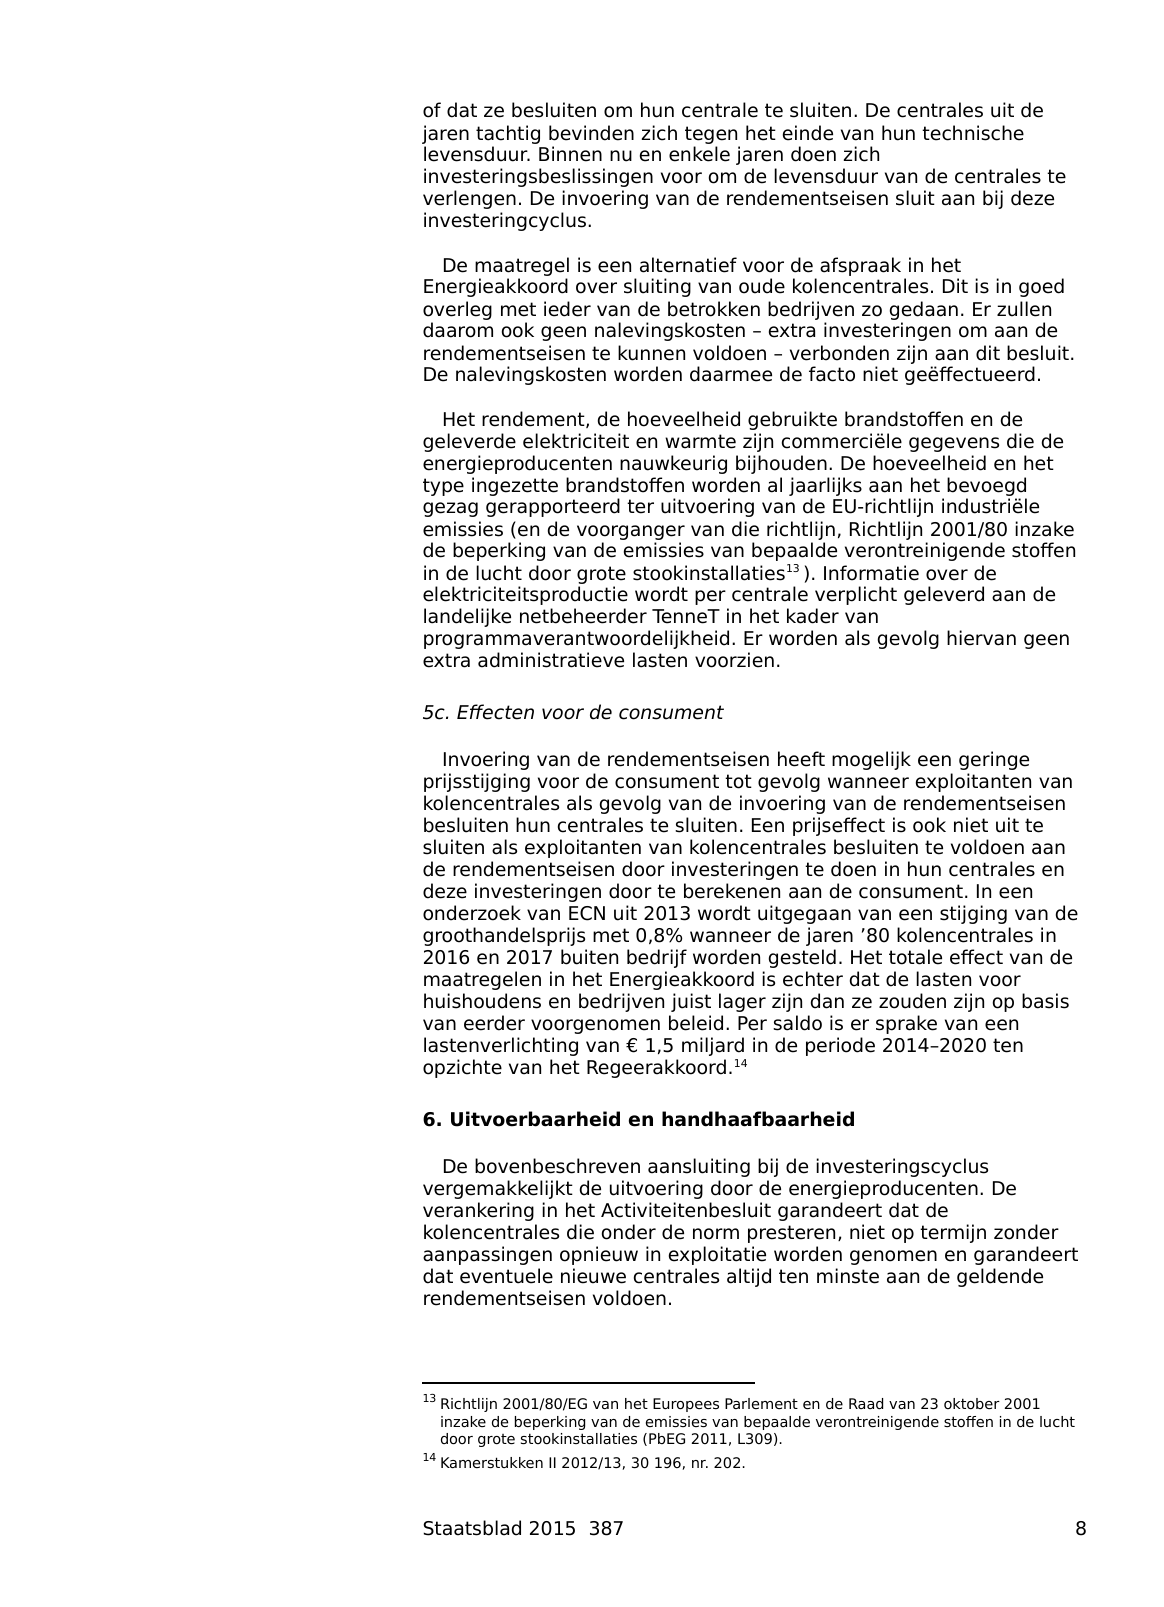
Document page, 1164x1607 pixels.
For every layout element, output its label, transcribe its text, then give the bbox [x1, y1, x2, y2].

text of dat ze besluiten om hun centrale te sluiten. De centrales uit de jaren tachtig bevinden zich tegen het einde van hun technische levensduur. Binnen nu en enkele jaren doen zich investeringsbeslissingen voor om de levensduur van de centrales te verlengen. De invoering van de rendementseisen sluit aan bij deze investeringcyclus. [422, 100, 1087, 232]
text De maatregel is een alternatief voor de afspraak in het Energieakkoord over sluiting van oude kolencentrales. Dit is in goed overleg met ieder van de betrokken bedrijven zo gedaan. Er zullen daarom ook geen nalevingskosten – extra investeringen om aan de rendementseisen te kunnen voldoen – verbonden zijn aan dit besluit. De nalevingskosten worden daarmee de facto niet geëffectueerd. [422, 254, 1087, 386]
text De bovenbeschreven aansluiting bij de investeringscyclus vergemakkelijkt de uitvoering door de energieproducenten. De verankering in het Activiteitenbesluit garandeert dat de kolencentrales die onder de norm presteren, niet op termijn zonder aanpassingen opnieuw in exploitatie worden genomen en garandeert dat eventuele nieuwe centrales altijd ten minste aan de geldende rendementseisen voldoen. [422, 1156, 1087, 1310]
text Invoering van de rendementseisen heeft mogelijk een geringe prijsstijging voor de consument tot gevolg wanneer exploitanten van kolencentrales als gevolg van de invoering van de rendementseisen besluiten hun centrales te sluiten. Een prijseffect is ook niet uit te sluiten als exploitanten van kolencentrales besluiten te voldoen aan de rendementseisen door investeringen te doen in hun centrales en deze investeringen door te berekenen aan de consument. In een onderzoek van ECN uit 2013 wordt uitgegaan van een stijging van de groothandelsprijs met 0,8% wanneer de jaren ’80 kolencentrales in 2016 en 2017 buiten bedrijf worden gesteld. Het totale effect van de maatregelen in het Energieakkoord is echter dat de lasten voor huishoudens en bedrijven juist lager zijn dan ze zouden zijn op basis van eerder voorgenomen beleid. Per saldo is er sprake van een lastenverlichting van € 1,5 miljard in de periode 2014–2020 ten opzichte van het Regeerakkoord. [422, 749, 1087, 1079]
text Richtlijn 2001/80/EG van het Europees Parlement en de Raad van 23 oktober 2001 inzake de beperking van de emissies van bepaalde verontreinigende stoffen in de lucht door grote stookinstallaties (PbEG 2011, L309). [422, 1392, 1087, 1448]
subtitle 6. Uitvoerbaarheid en handhaafbaarheid [422, 1109, 1087, 1131]
subtitle 5c. Effecten voor de consument [422, 702, 1087, 724]
text Het rendement, de hoeveelheid gebruikte brandstoffen en de geleverde elektriciteit en warmte zijn commerciële gegevens die de energieproducenten nauwkeurig bijhouden. De hoeveelheid en het type ingezette brandstoffen worden al jaarlijks aan het bevoegd gezag gerapporteerd ter uitvoering van de EU-richtlijn industriële emissies (en de voorganger van die richtlijn, Richtlijn 2001/80 inzake de beperking van de emissies van bepaalde verontreinigende stoffen in de lucht door grote stookinstallaties). Informatie over de elektriciteitsproductie wordt per centrale verplicht geleverd aan de landelijke netbeheerder TenneT in het kader van programmaverantwoordelijkheid. Er worden als gevolg hiervan geen extra administratieve lasten voorzien. [422, 408, 1087, 672]
text Kamerstukken II 2012/13, 30 196, nr. 202. [422, 1451, 1087, 1473]
